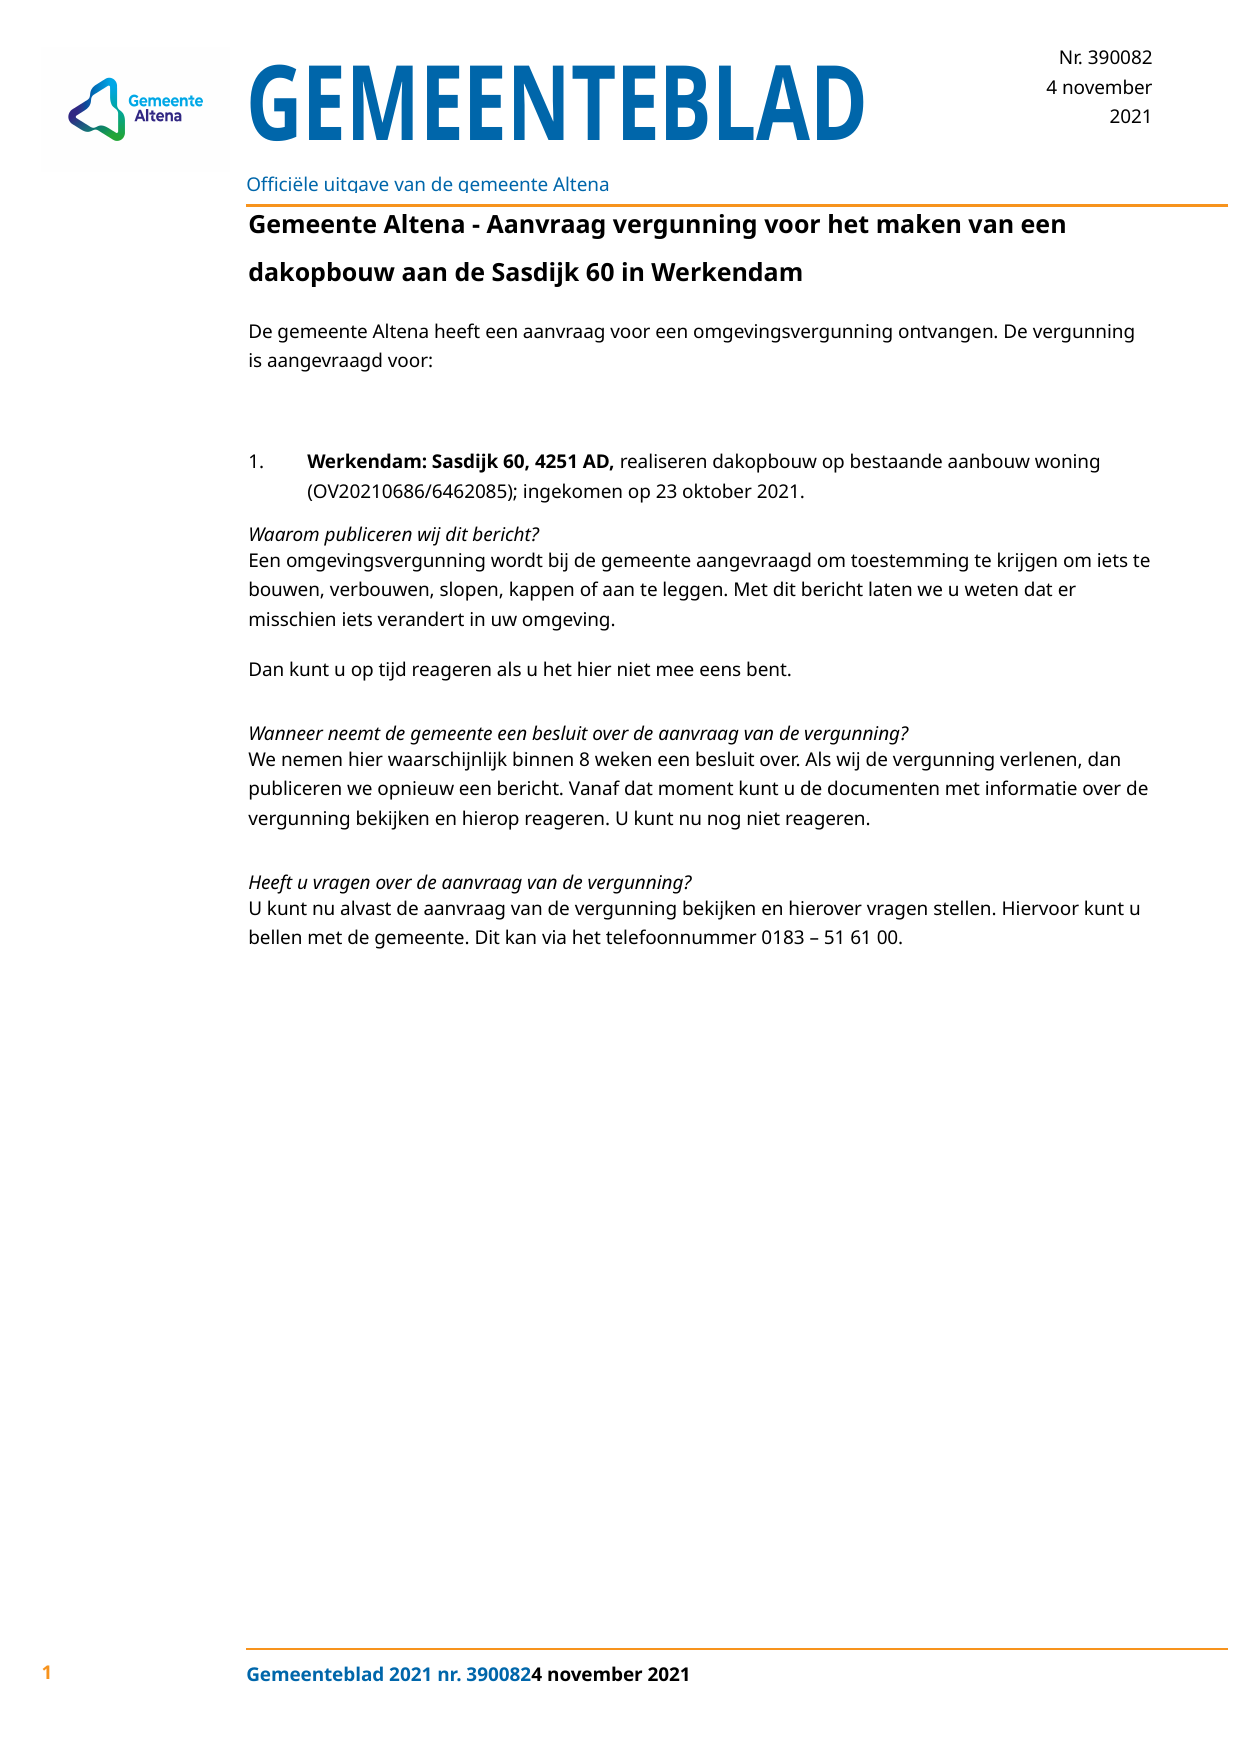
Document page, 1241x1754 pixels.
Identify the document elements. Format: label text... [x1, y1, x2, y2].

text Dan kunt u op tijd reageren als u het hier niet mee eens bent. [248, 656, 1152, 682]
list Werkendam: Sasdijk 60, 4251 AD, realiseren dakopbouw op bestaande aanbouw woning (OV20210686/6462085); ingekomen op 23 oktober 2021. [248, 448, 1152, 504]
text We nemen hier waarschijnlijk binnen 8 weken een besluit over. Als wij de vergunning verlenen, dan publiceren we opnieuw een bericht. Vanaf dat moment kunt u de documenten met informatie over de vergunning bekijken en hierop reageren. U kunt nu nog niet reageren. [248, 746, 1152, 831]
text Wanneer neemt de gemeente een besluit over de aanvraag van de vergunning? [248, 720, 1152, 746]
picture [41, 47, 231, 172]
text U kunt nu alvast de aanvraag van de vergunning bekijken en hierover vragen stellen. Hiervoor kunt u bellen met de gemeente. Dit kan via het telefoonnummer 0183 – 51 61 00. [248, 895, 1152, 950]
text Gemeente Altena - Aanvraag vergunning voor het maken van een dakopbouw aan de Sasdijk 60 in Werkendam [248, 207, 1152, 288]
text Waarom publiceren wij dit bericht? [248, 521, 1152, 547]
text De gemeente Altena heeft een aanvraag voor een omgevingsvergunning ontvangen. De vergunning is aangevraagd voor: [248, 318, 1152, 373]
text Heeft u vragen over de aanvraag van de vergunning? [248, 869, 1152, 895]
text Een omgevingsvergunning wordt bij de gemeente aangevraagd om toestemming te krijgen om iets te bouwen, verbouwen, slopen, kappen of aan te leggen. Met dit bericht laten we u weten dat er misschien iets verandert in uw omgeving. [248, 547, 1152, 632]
